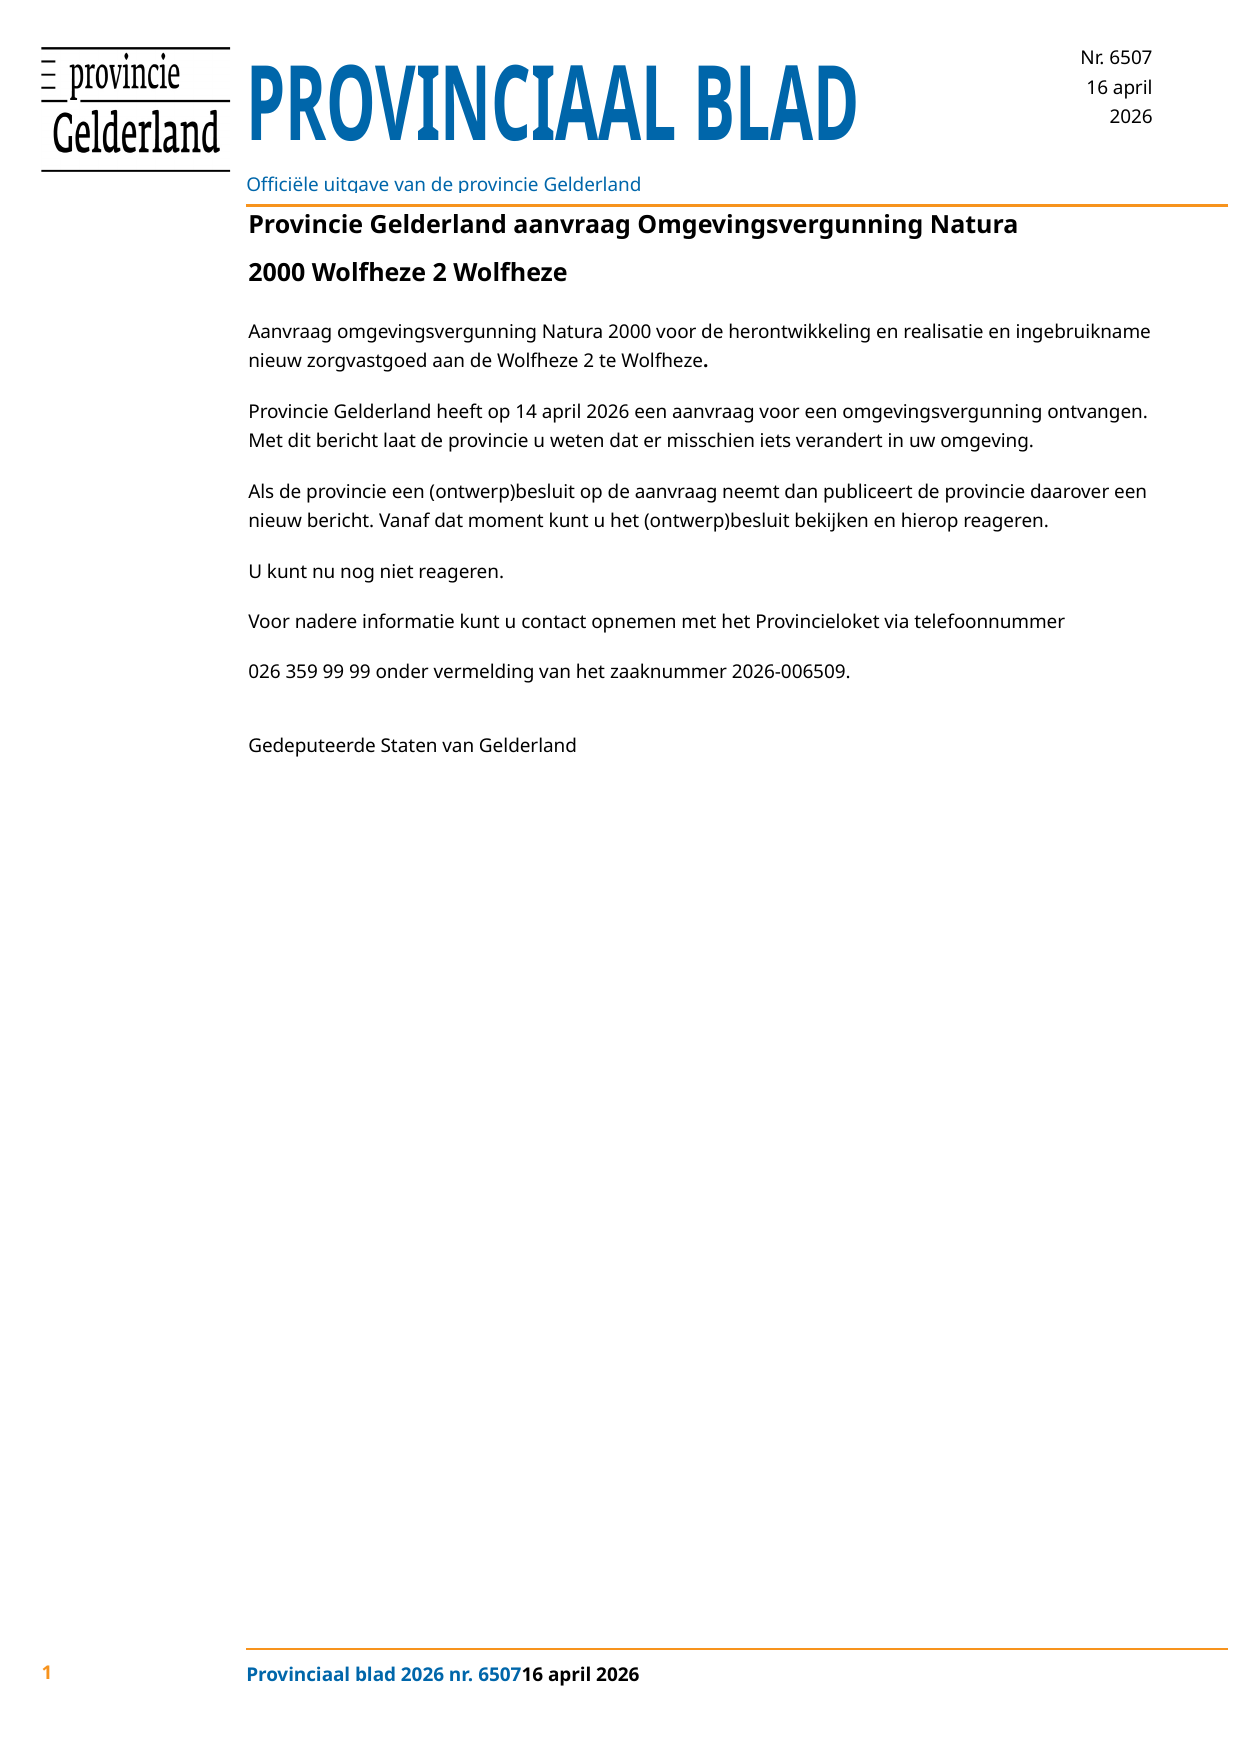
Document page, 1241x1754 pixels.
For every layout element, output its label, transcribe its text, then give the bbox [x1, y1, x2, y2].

text Als de provincie een (ontwerp)besluit op de aanvraag neemt dan publiceert de provincie daarover een nieuw bericht. Vanaf dat moment kunt u het (ontwerp)besluit bekijken en hierop reageren. [248, 478, 1152, 533]
text U kunt nu nog niet reageren. [248, 558, 1152, 584]
text Gedeputeerde Staten van Gelderland [248, 732, 1152, 758]
picture [41, 47, 231, 172]
text 026 359 99 99 onder vermelding van het zaaknummer 2026-006509. [248, 659, 1152, 684]
text Provincie Gelderland aanvraag Omgevingsvergunning Natura 2000 Wolfheze 2 Wolfheze [248, 207, 1152, 288]
text Aanvraag omgevingsvergunning Natura 2000 voor de herontwikkeling en realisatie en ingebruikname nieuw zorgvastgoed aan de Wolfheze 2 te Wolfheze. [248, 318, 1152, 373]
text Voor nadere informatie kunt u contact opnemen met het Provincieloket via telefoonnummer [248, 608, 1152, 634]
text Provincie Gelderland heeft op 14 april 2026 een aanvraag voor een omgevingsvergunning ontvangen. Met dit bericht laat de provincie u weten dat er misschien iets verandert in uw omgeving. [248, 398, 1152, 453]
